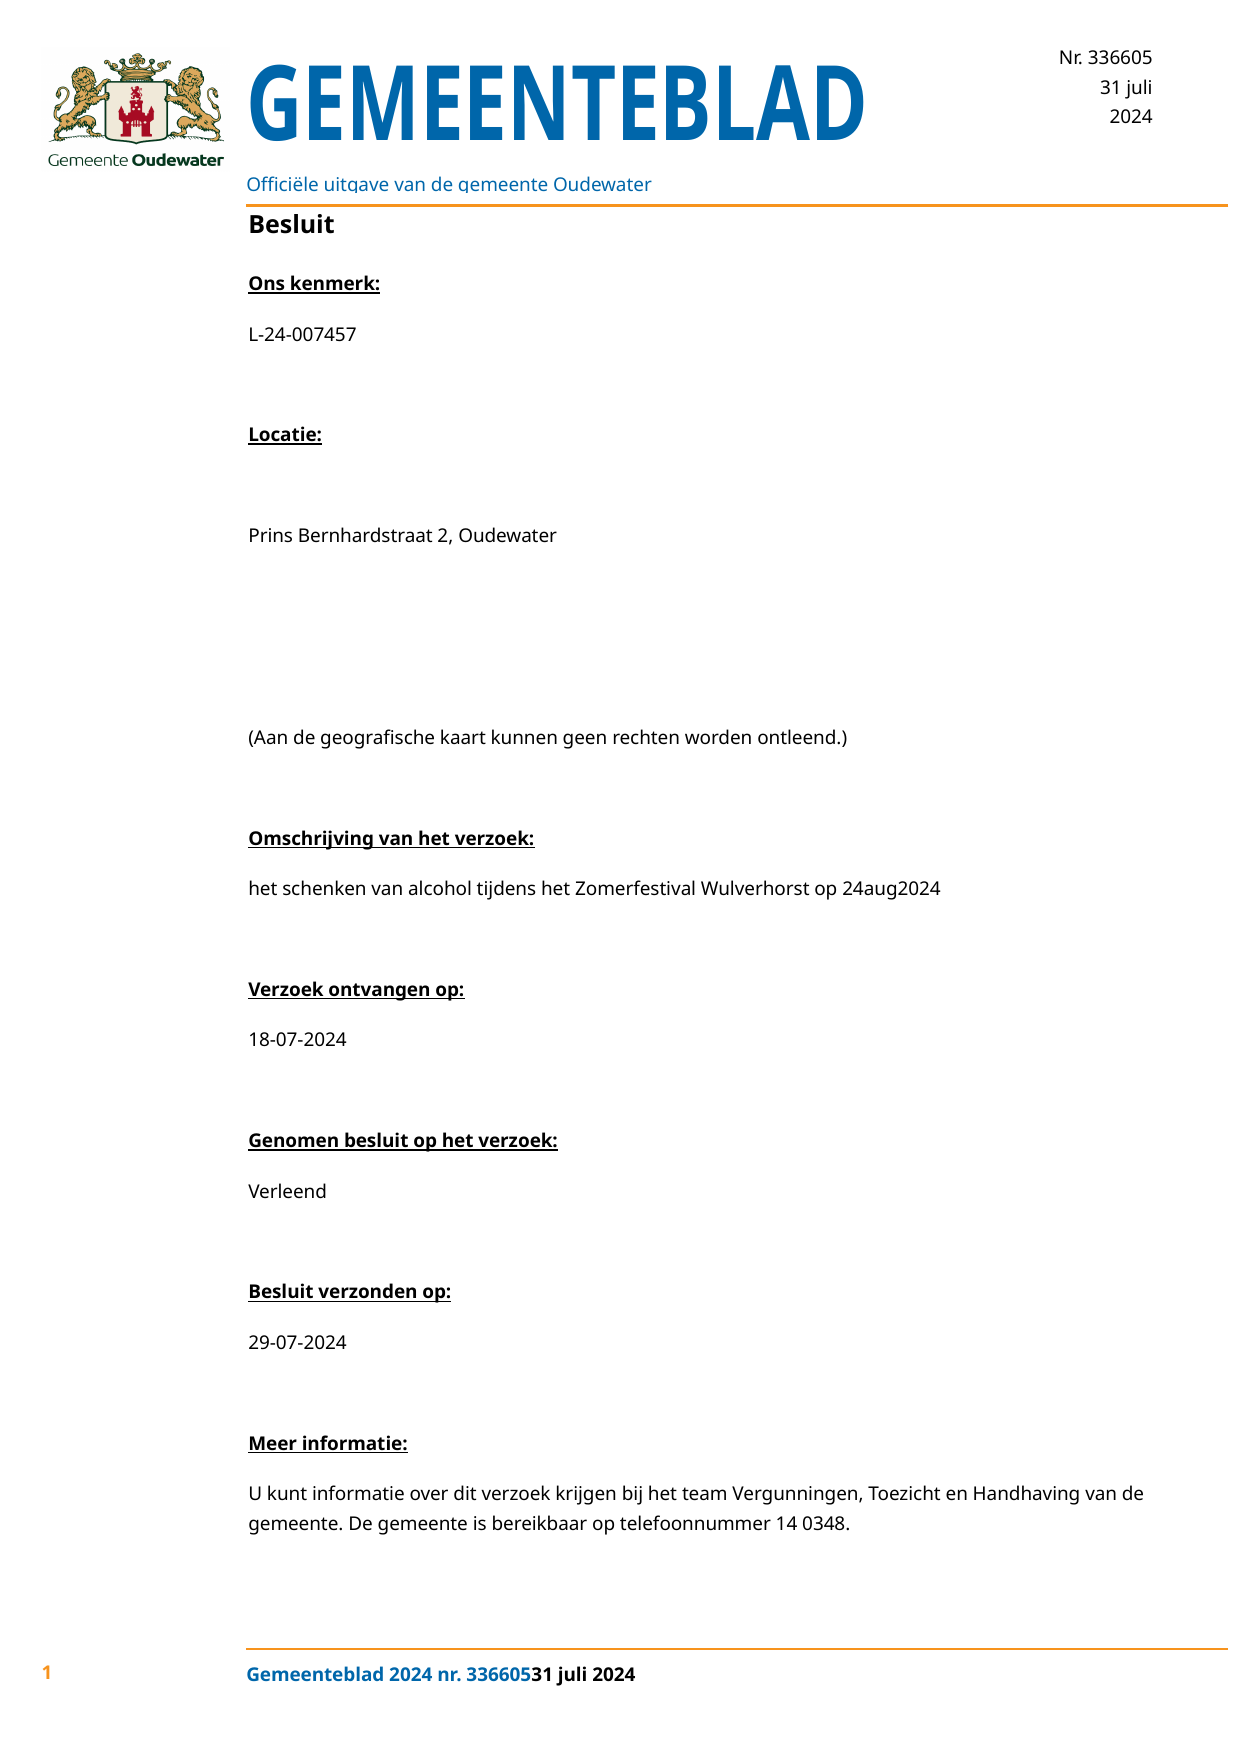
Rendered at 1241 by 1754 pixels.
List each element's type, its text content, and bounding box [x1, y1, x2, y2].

text 29-07-2024 [248, 1329, 1152, 1355]
text 18-07-2024 [248, 1027, 1152, 1052]
text Prins Bernhardstraat 2, Oudewater [248, 522, 1152, 548]
text Omschrijving van het verzoek: [248, 825, 1152, 851]
text Locatie: [248, 422, 1152, 447]
text Besluit verzonden op: [248, 1279, 1152, 1304]
text het schenken van alcohol tijdens het Zomerfestival Wulverhorst op 24aug2024 [248, 875, 1152, 901]
text Verleend [248, 1178, 1152, 1203]
text Verzoek ontvangen op: [248, 976, 1152, 1002]
text (Aan de geografische kaart kunnen geen rechten worden ontleend.) [248, 724, 1152, 750]
text Besluit [248, 207, 1152, 241]
text Ons kenmerk: [248, 270, 1152, 296]
text Meer informatie: [248, 1430, 1152, 1456]
text U kunt informatie over dit verzoek krijgen bij het team Vergunningen, Toezicht en Handhaving van de gemeente. De gemeente is bereikbaar op telefoonnummer 14 0348. [248, 1480, 1152, 1536]
text L-24-007457 [248, 321, 1152, 346]
text Genomen besluit op het verzoek: [248, 1127, 1152, 1153]
picture [41, 47, 231, 172]
